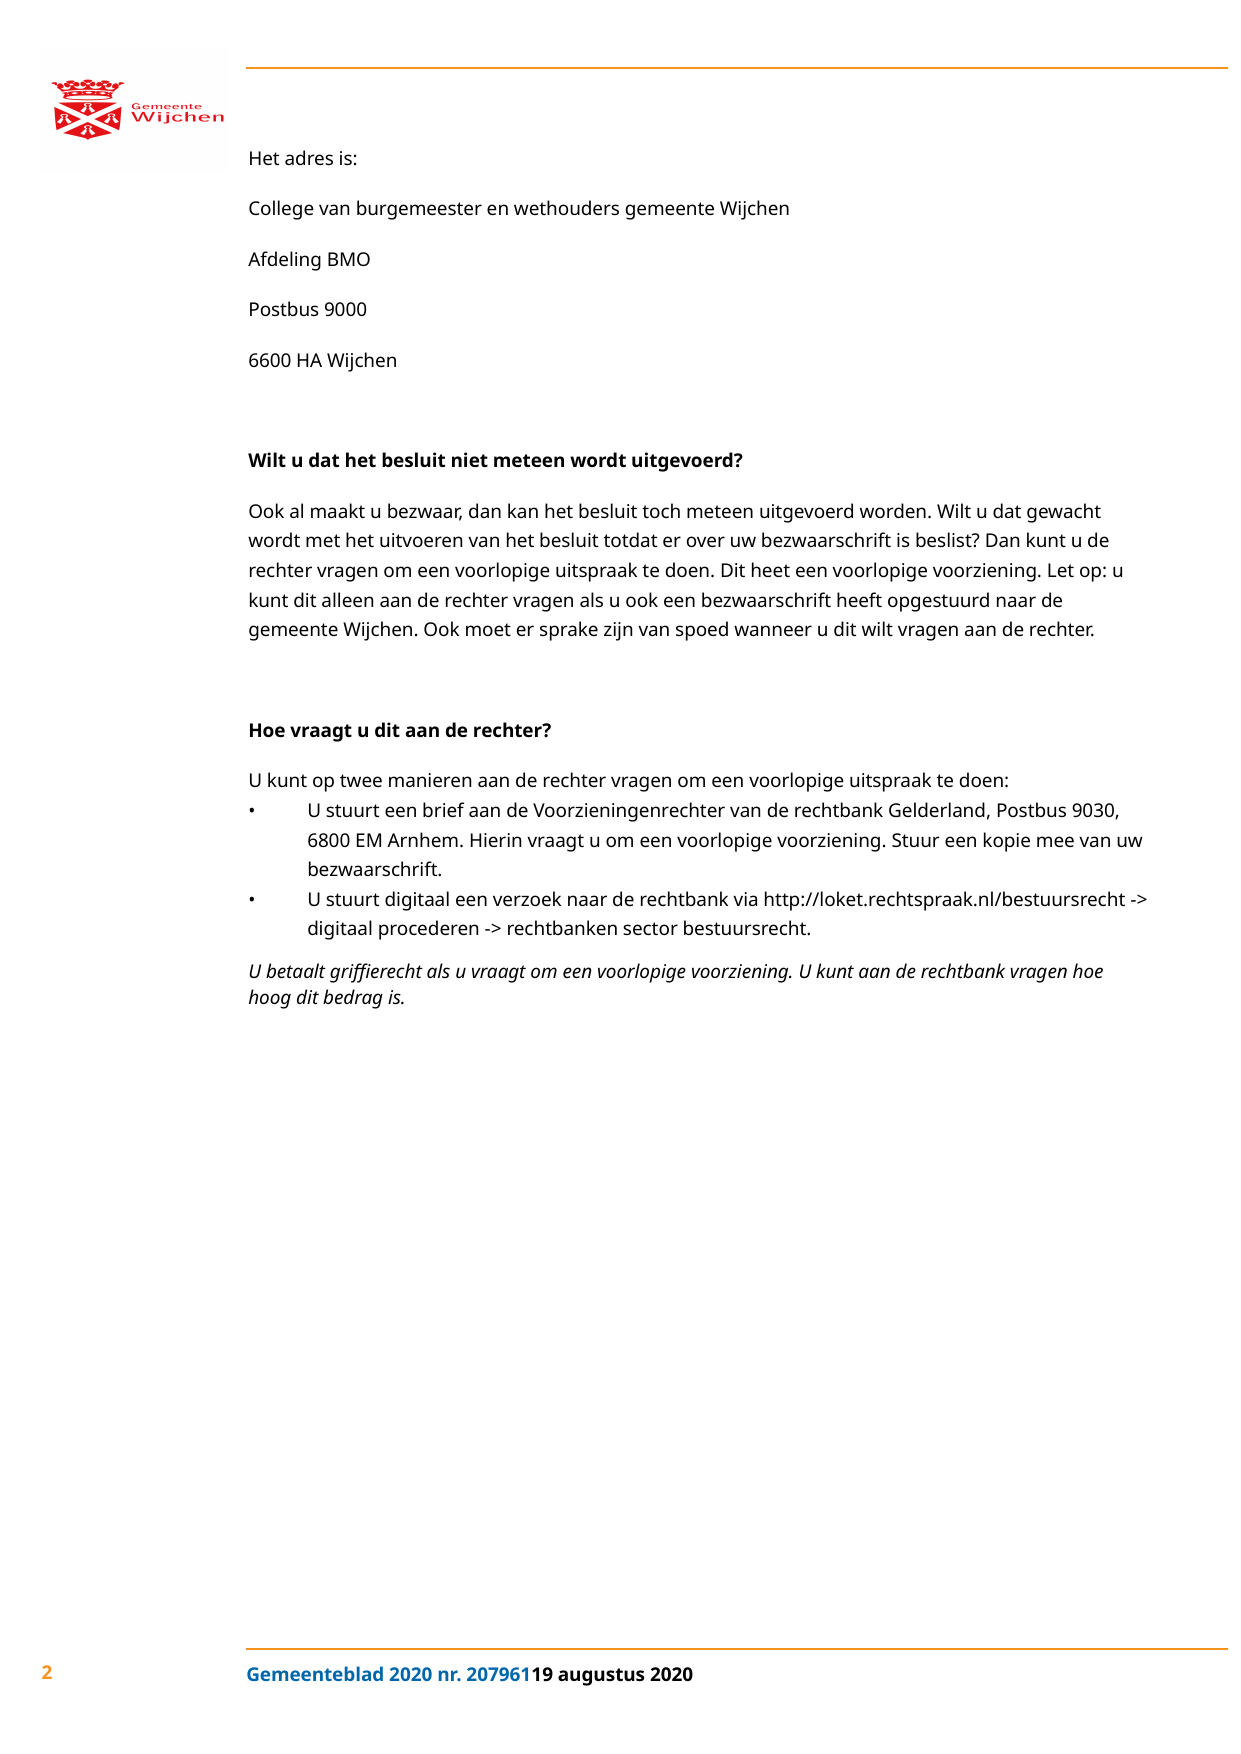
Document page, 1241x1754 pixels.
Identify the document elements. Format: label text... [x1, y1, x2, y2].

text Ook al maakt u bezwaar, dan kan het besluit toch meteen uitgevoerd worden. Wilt u dat gewacht wordt met het uitvoeren van het besluit totdat er over uw bezwaarschrift is beslist? Dan kunt u de rechter vragen om een voorlopige uitspraak te doen. Dit heet een voorlopige voorziening. Let op: u kunt dit alleen aan de rechter vragen als u ook een bezwaarschrift heeft opgestuurd naar de gemeente Wijchen. Ook moet er sprake zijn van spoed wanneer u dit wilt vragen aan de rechter. [248, 498, 1152, 642]
text Wilt u dat het besluit niet meteen wordt uitgevoerd? [248, 448, 1152, 473]
text Afdeling BMO [248, 246, 1152, 272]
list U stuurt een brief aan de Voorzieningenrechter van de rechtbank Gelderland, Postbus 9030, 6800 EM Arnhem. Hierin vraagt u om een voorlopige voorziening. Stuur een kopie mee van uw bezwaarschrift. [248, 797, 1152, 882]
text Postbus 9000 [248, 296, 1152, 322]
text U kunt op twee manieren aan de rechter vragen om een voorlopige uitspraak te doen: [248, 768, 1152, 793]
text U betaalt griffierecht als u vraagt om een voorlopige voorziening. U kunt aan de rechtbank vragen hoe hoog dit bedrag is. [248, 959, 1152, 1010]
list U stuurt digitaal een verzoek naar de rechtbank via http://loket.rechtspraak.nl/bestuursrecht -> digitaal procederen -> rechtbanken sector bestuursrecht. [248, 886, 1152, 941]
text Hoe vraagt u dit aan de rechter? [248, 717, 1152, 743]
text Het adres is: [248, 145, 1152, 171]
picture [41, 47, 231, 172]
text 6600 HA Wijchen [248, 347, 1152, 373]
text College van burgemeester en wethouders gemeente Wijchen [248, 196, 1152, 221]
